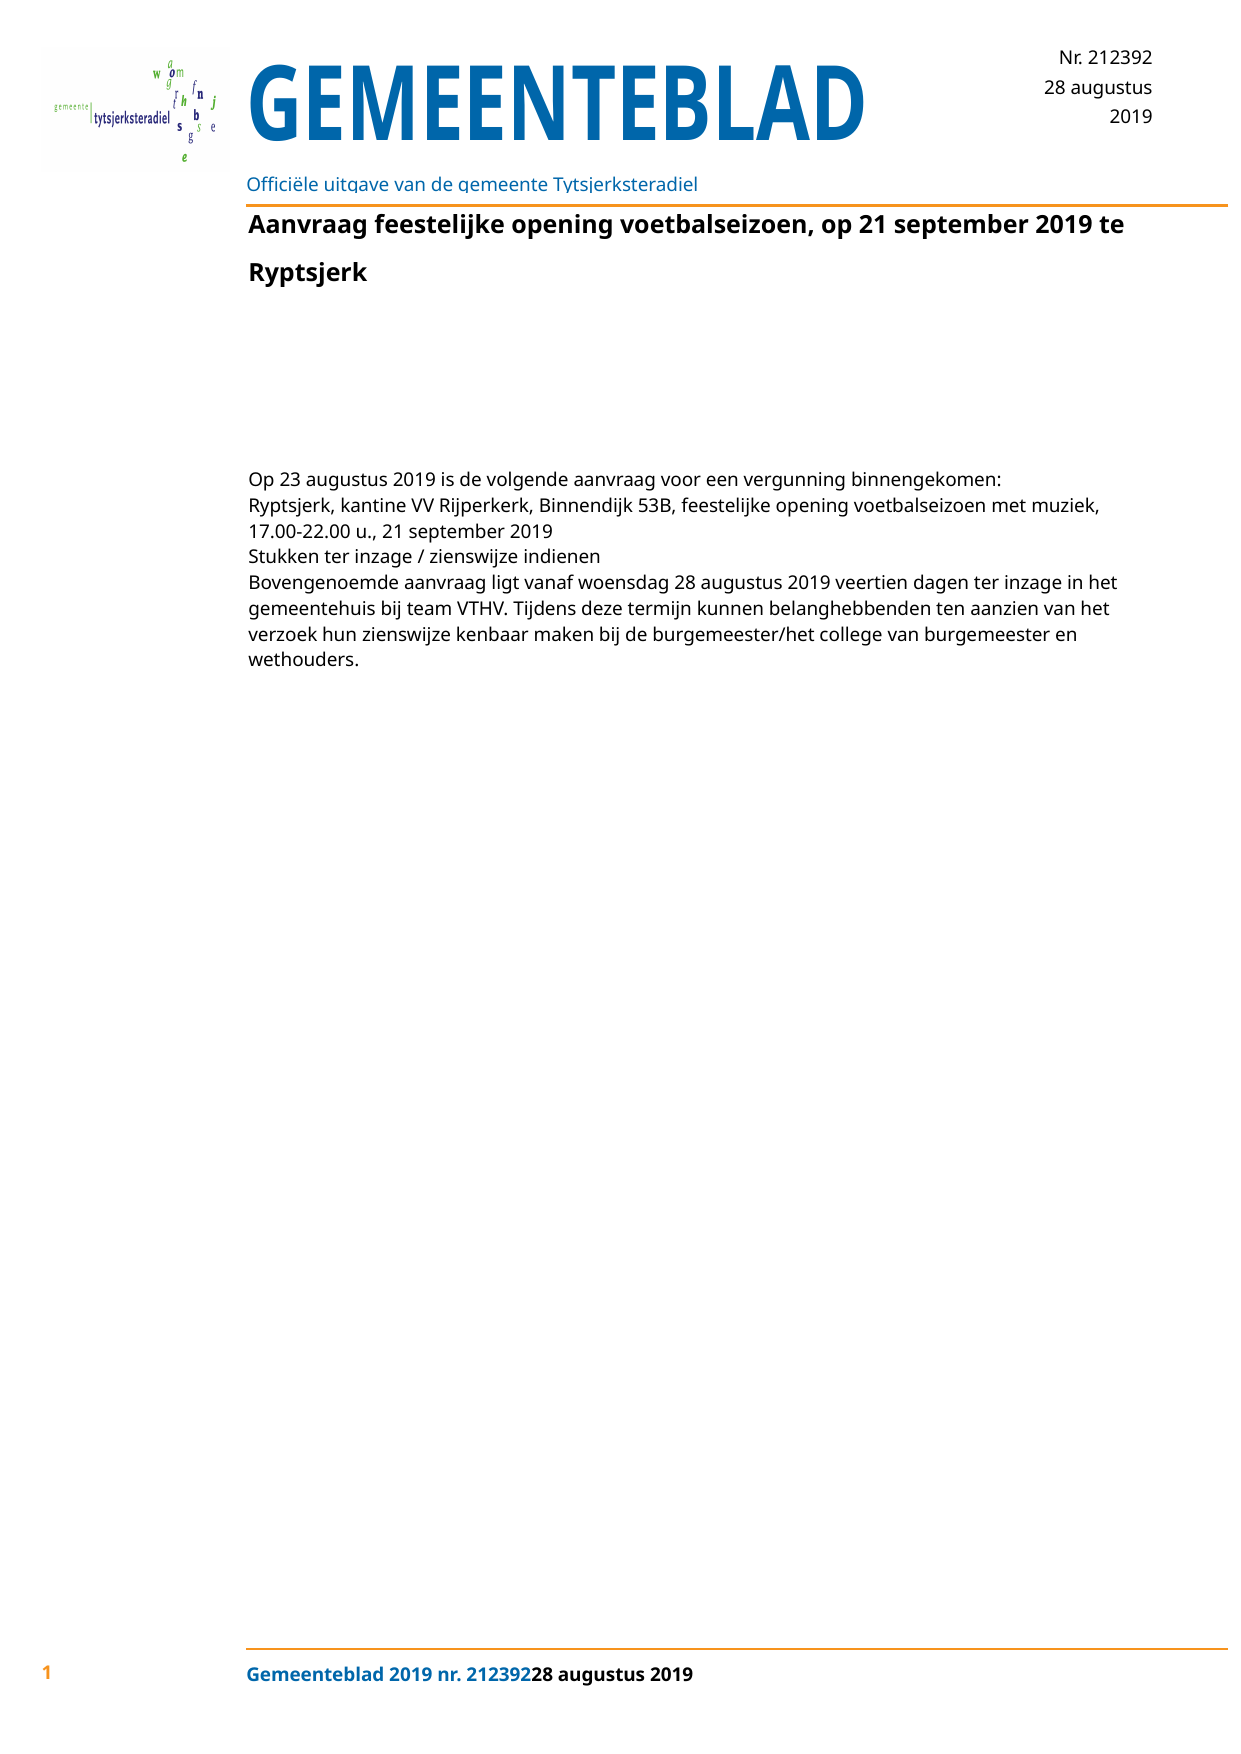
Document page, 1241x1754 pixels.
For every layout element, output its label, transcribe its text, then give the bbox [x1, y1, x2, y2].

text  [248, 419, 1152, 444]
text Stukken ter inzage / zienswijze indienen [248, 544, 1152, 569]
text Ryptsjerk, kantine VV Rijperkerk, Binnendijk 53B, feestelijke opening voetbalseizoen met muziek, 17.00-22.00 u., 21 september 2019 [248, 492, 1152, 544]
text Op 23 augustus 2019 is de volgende aanvraag voor een vergunning binnengekomen: [248, 467, 1152, 492]
text Bovengenoemde aanvraag ligt vanaf woensdag 28 augustus 2019 veertien dagen ter inzage in het gemeentehuis bij team VTHV. Tijdens deze termijn kunnen belanghebbenden ten aanzien van het verzoek hun zienswijze kenbaar maken bij de burgemeester/het college van burgemeester en wethouders. [248, 569, 1152, 672]
picture [41, 47, 231, 172]
text Aanvraag feestelijke opening voetbalseizoen, op 21 september 2019 te Ryptsjerk [248, 207, 1152, 288]
